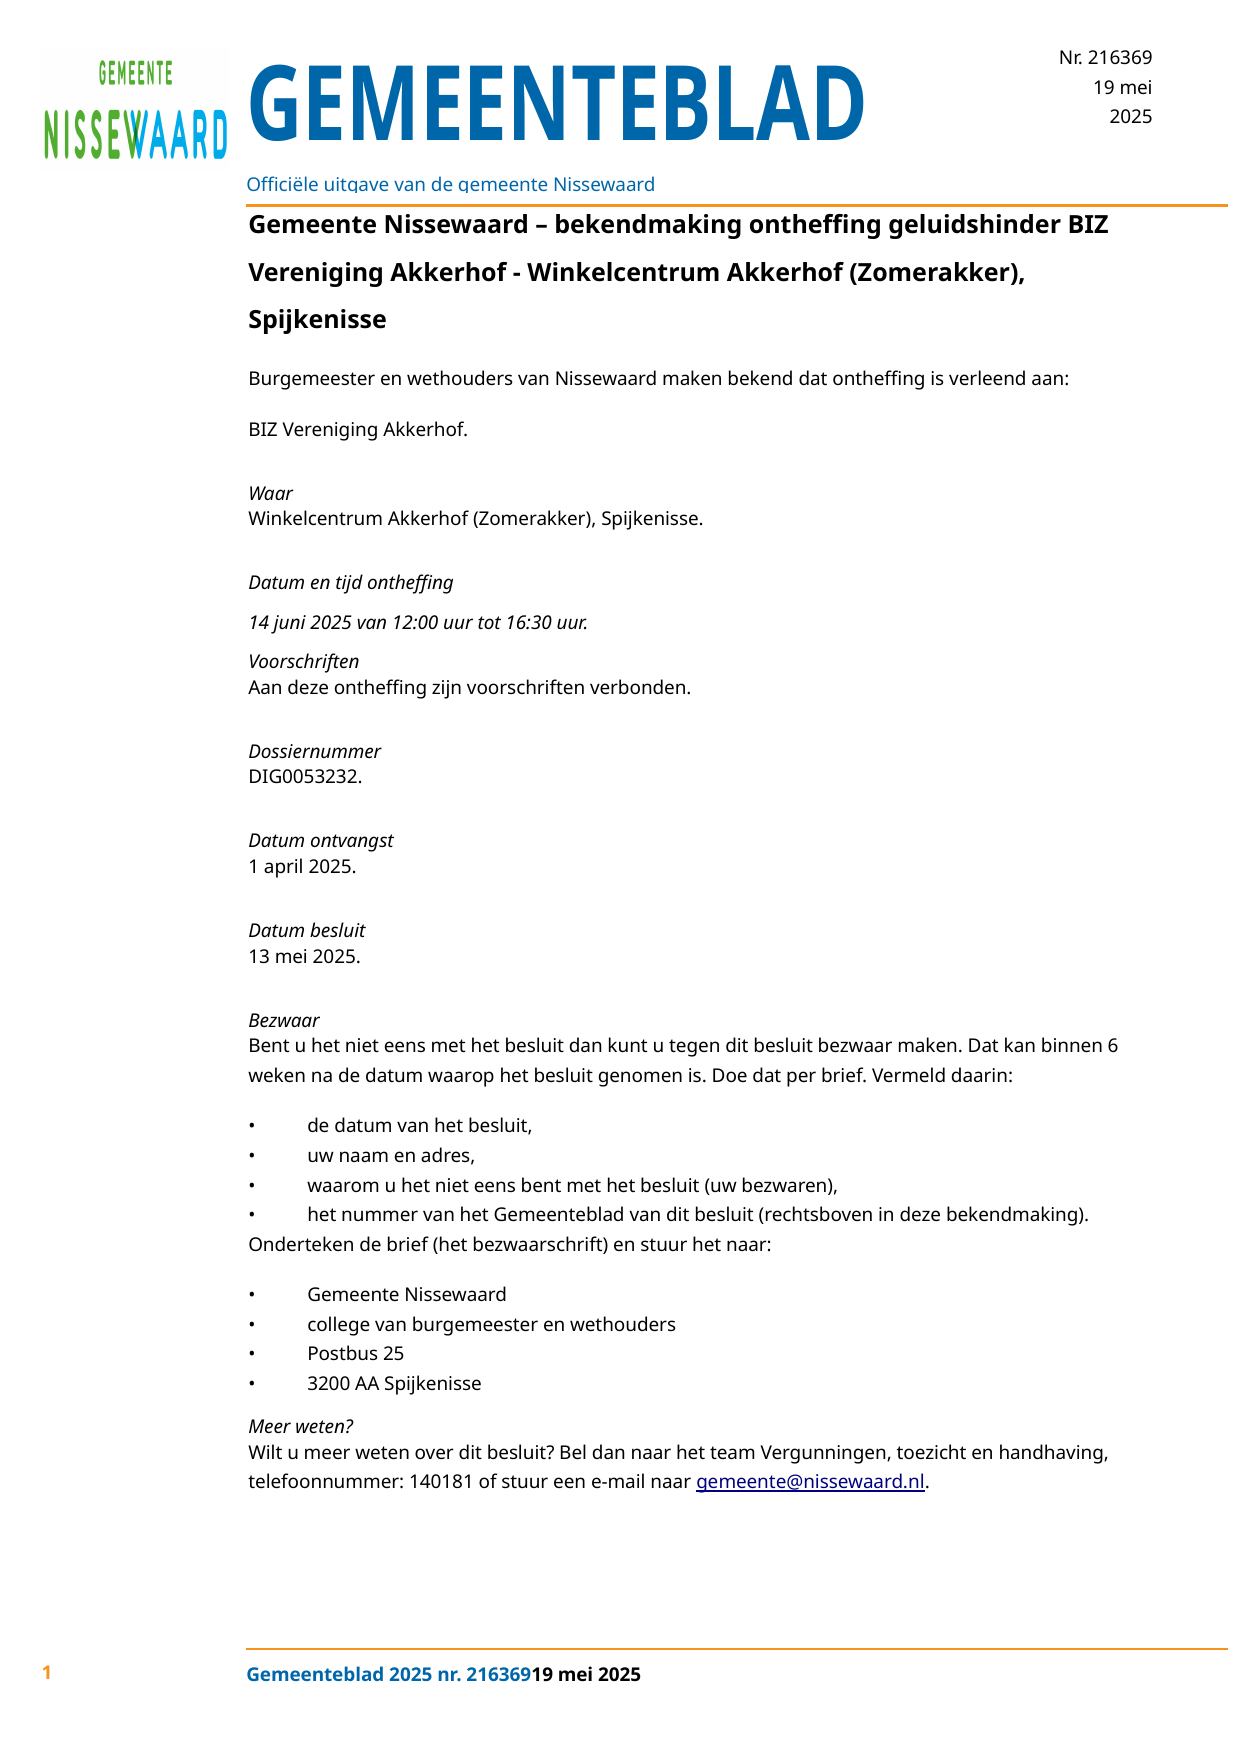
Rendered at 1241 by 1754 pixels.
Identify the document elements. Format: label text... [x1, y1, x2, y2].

text Gemeente Nissewaard – bekendmaking ontheffing geluidshinder BIZ Vereniging Akkerhof - Winkelcentrum Akkerhof (Zomerakker), Spijkenisse [248, 207, 1152, 336]
text 1 april 2025. [248, 853, 1152, 879]
text 13 mei 2025. [248, 943, 1152, 969]
text Datum ontvangst [248, 827, 1152, 853]
list 3200 AA Spijkenisse [248, 1370, 1152, 1396]
text Dossiernummer [248, 738, 1152, 763]
text Bent u het niet eens met het besluit dan kunt u tegen dit besluit bezwaar maken. Dat kan binnen 6 weken na de datum waarop het besluit genomen is. Doe dat per brief. Vermeld daarin: [248, 1033, 1152, 1088]
text Meer weten? [248, 1413, 1152, 1439]
text Burgemeester en wethouders van Nissewaard maken bekend dat ontheffing is verleend aan: [248, 366, 1152, 391]
text Voorschriften [248, 648, 1152, 674]
list waarom u het niet eens bent met het besluit (uw bezwaren), [248, 1172, 1152, 1197]
text DIG0053232. [248, 763, 1152, 789]
text Datum besluit [248, 917, 1152, 943]
text Winkelcentrum Akkerhof (Zomerakker), Spijkenisse. [248, 506, 1152, 531]
text 14 juni 2025 van 12:00 uur tot 16:30 uur. [248, 609, 1152, 634]
list uw naam en adres, [248, 1142, 1152, 1168]
text Onderteken de brief (het bezwaarschrift) en stuur het naar: [248, 1231, 1152, 1257]
list Postbus 25 [248, 1341, 1152, 1366]
text Datum en tijd ontheffing [248, 569, 1152, 595]
list college van burgemeester en wethouders [248, 1311, 1152, 1337]
text BIZ Vereniging Akkerhof. [248, 416, 1152, 442]
list het nummer van het Gemeenteblad van dit besluit (rechtsboven in deze bekendmaking). [248, 1201, 1152, 1227]
text Wilt u meer weten over dit besluit? Bel dan naar het team Vergunningen, toezicht en handhaving, telefoonnummer: 140181 of stuur een e-mail naar gemeente@nissewaard.nl. [248, 1439, 1152, 1494]
picture [41, 47, 231, 172]
list Gemeente Nissewaard [248, 1281, 1152, 1307]
text Waar [248, 480, 1152, 506]
text Bezwaar [248, 1007, 1152, 1033]
text Aan deze ontheffing zijn voorschriften verbonden. [248, 674, 1152, 699]
list de datum van het besluit, [248, 1113, 1152, 1138]
